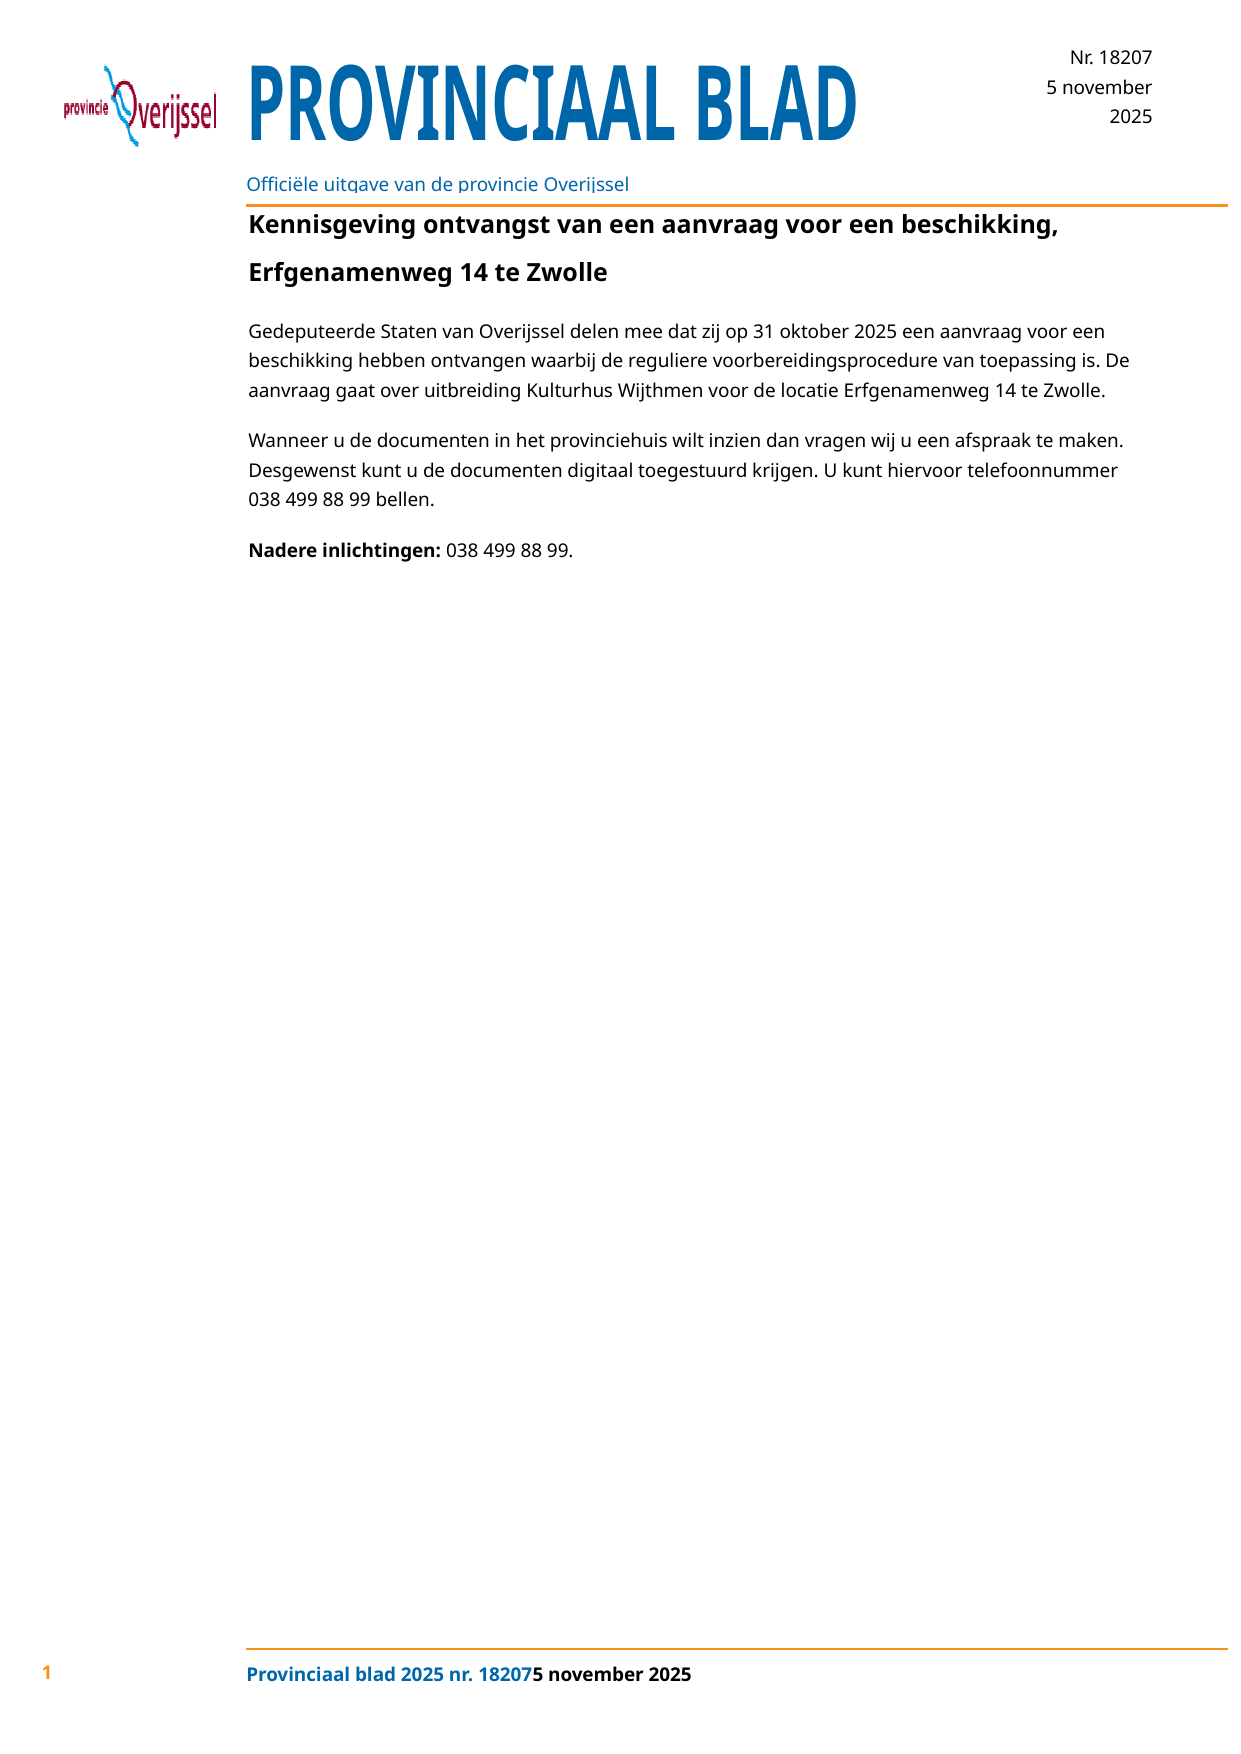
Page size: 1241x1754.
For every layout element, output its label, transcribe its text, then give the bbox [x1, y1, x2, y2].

picture [41, 47, 231, 172]
text Nadere inlichtingen: 038 499 88 99. [248, 537, 1152, 563]
text Wanneer u de documenten in het provinciehuis wilt inzien dan vragen wij u een afspraak te maken. Desgewenst kunt u de documenten digitaal toegestuurd krijgen. U kunt hiervoor telefoonnummer 038 499 88 99 bellen. [248, 427, 1152, 512]
text Kennisgeving ontvangst van een aanvraag voor een beschikking, Erfgenamenweg 14 te Zwolle [248, 207, 1152, 288]
text Gedeputeerde Staten van Overijssel delen mee dat zij op 31 oktober 2025 een aanvraag voor een beschikking hebben ontvangen waarbij de reguliere voorbereidingsprocedure van toepassing is. De aanvraag gaat over uitbreiding Kulturhus Wijthmen voor de locatie Erfgenamenweg 14 te Zwolle. [248, 318, 1152, 403]
